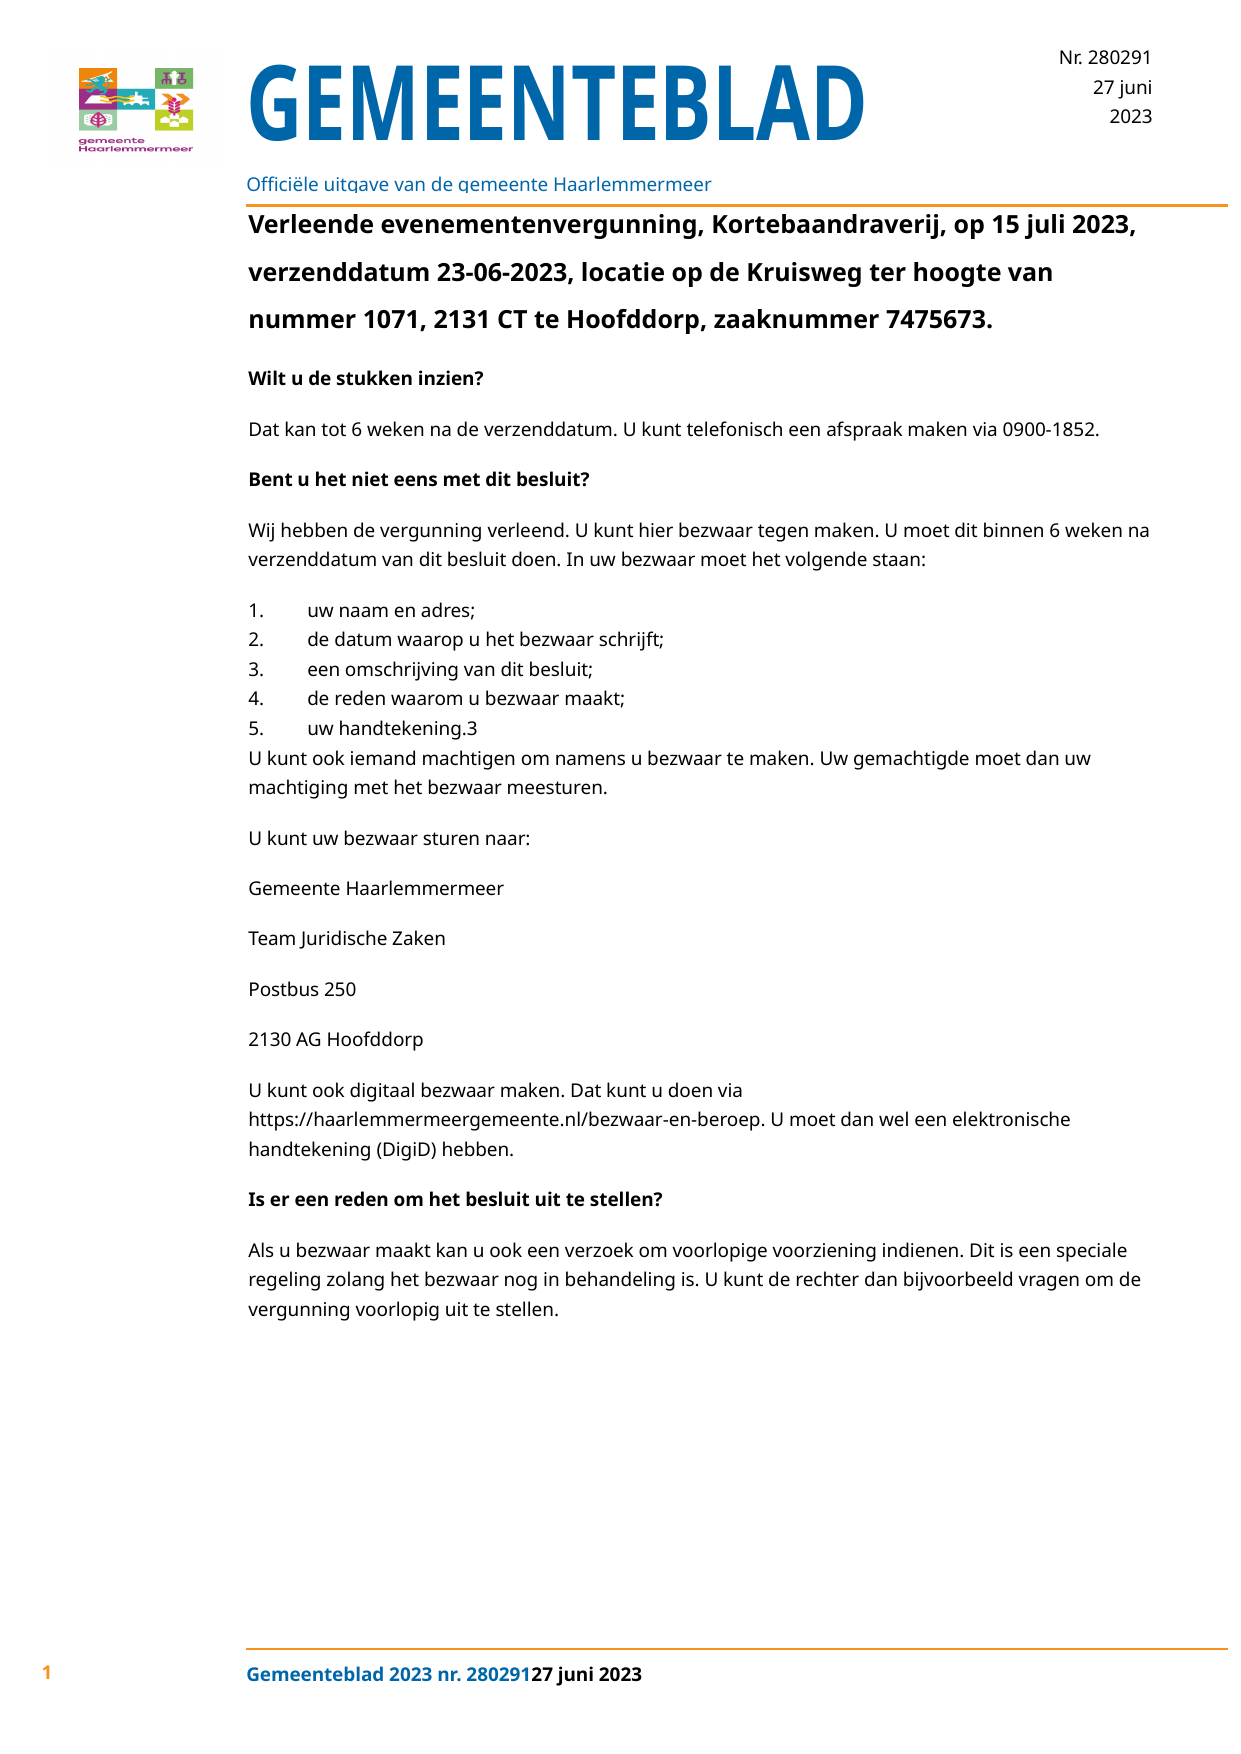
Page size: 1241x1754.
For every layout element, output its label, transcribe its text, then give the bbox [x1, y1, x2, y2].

text Verleende evenementenvergunning, Kortebaandraverij, op 15 juli 2023, verzenddatum 23-06-2023, locatie op de Kruisweg ter hoogte van nummer 1071, 2131 CT te Hoofddorp, zaaknummer 7475673. [248, 207, 1152, 336]
list uw handtekening.3 [248, 715, 1152, 741]
list een omschrijving van dit besluit; [248, 656, 1152, 682]
list de datum waarop u het bezwaar schrijft; [248, 626, 1152, 652]
text Dat kan tot 6 weken na de verzenddatum. U kunt telefonisch een afspraak maken via 0900-1852. [248, 416, 1152, 442]
list uw naam en adres; [248, 597, 1152, 622]
picture [41, 47, 231, 172]
text Postbus 250 [248, 976, 1152, 1002]
text U kunt uw bezwaar sturen naar: [248, 825, 1152, 850]
text U kunt ook digitaal bezwaar maken. Dat kunt u doen via https://haarlemmermeergemeente.nl/bezwaar-en-beroep. U moet dan wel een elektronische handtekening (DigiD) hebben. [248, 1077, 1152, 1162]
text Wij hebben de vergunning verleend. U kunt hier bezwaar tegen maken. U moet dit binnen 6 weken na verzenddatum van dit besluit doen. In uw bezwaar moet het volgende staan: [248, 517, 1152, 572]
text Is er een reden om het besluit uit te stellen? [248, 1186, 1152, 1212]
text 2130 AG Hoofddorp [248, 1026, 1152, 1052]
text Als u bezwaar maakt kan u ook een verzoek om voorlopige voorziening indienen. Dit is een speciale regeling zolang het bezwaar nog in behandeling is. U kunt de rechter dan bijvoorbeeld vragen om de vergunning voorlopig uit te stellen. [248, 1237, 1152, 1322]
text Team Juridische Zaken [248, 926, 1152, 951]
list de reden waarom u bezwaar maakt; [248, 686, 1152, 711]
text Gemeente Haarlemmermeer [248, 875, 1152, 901]
text Bent u het niet eens met dit besluit? [248, 466, 1152, 492]
text U kunt ook iemand machtigen om namens u bezwaar te maken. Uw gemachtigde moet dan uw machtiging met het bezwaar meesturen. [248, 745, 1152, 800]
text Wilt u de stukken inzien? [248, 366, 1152, 391]
